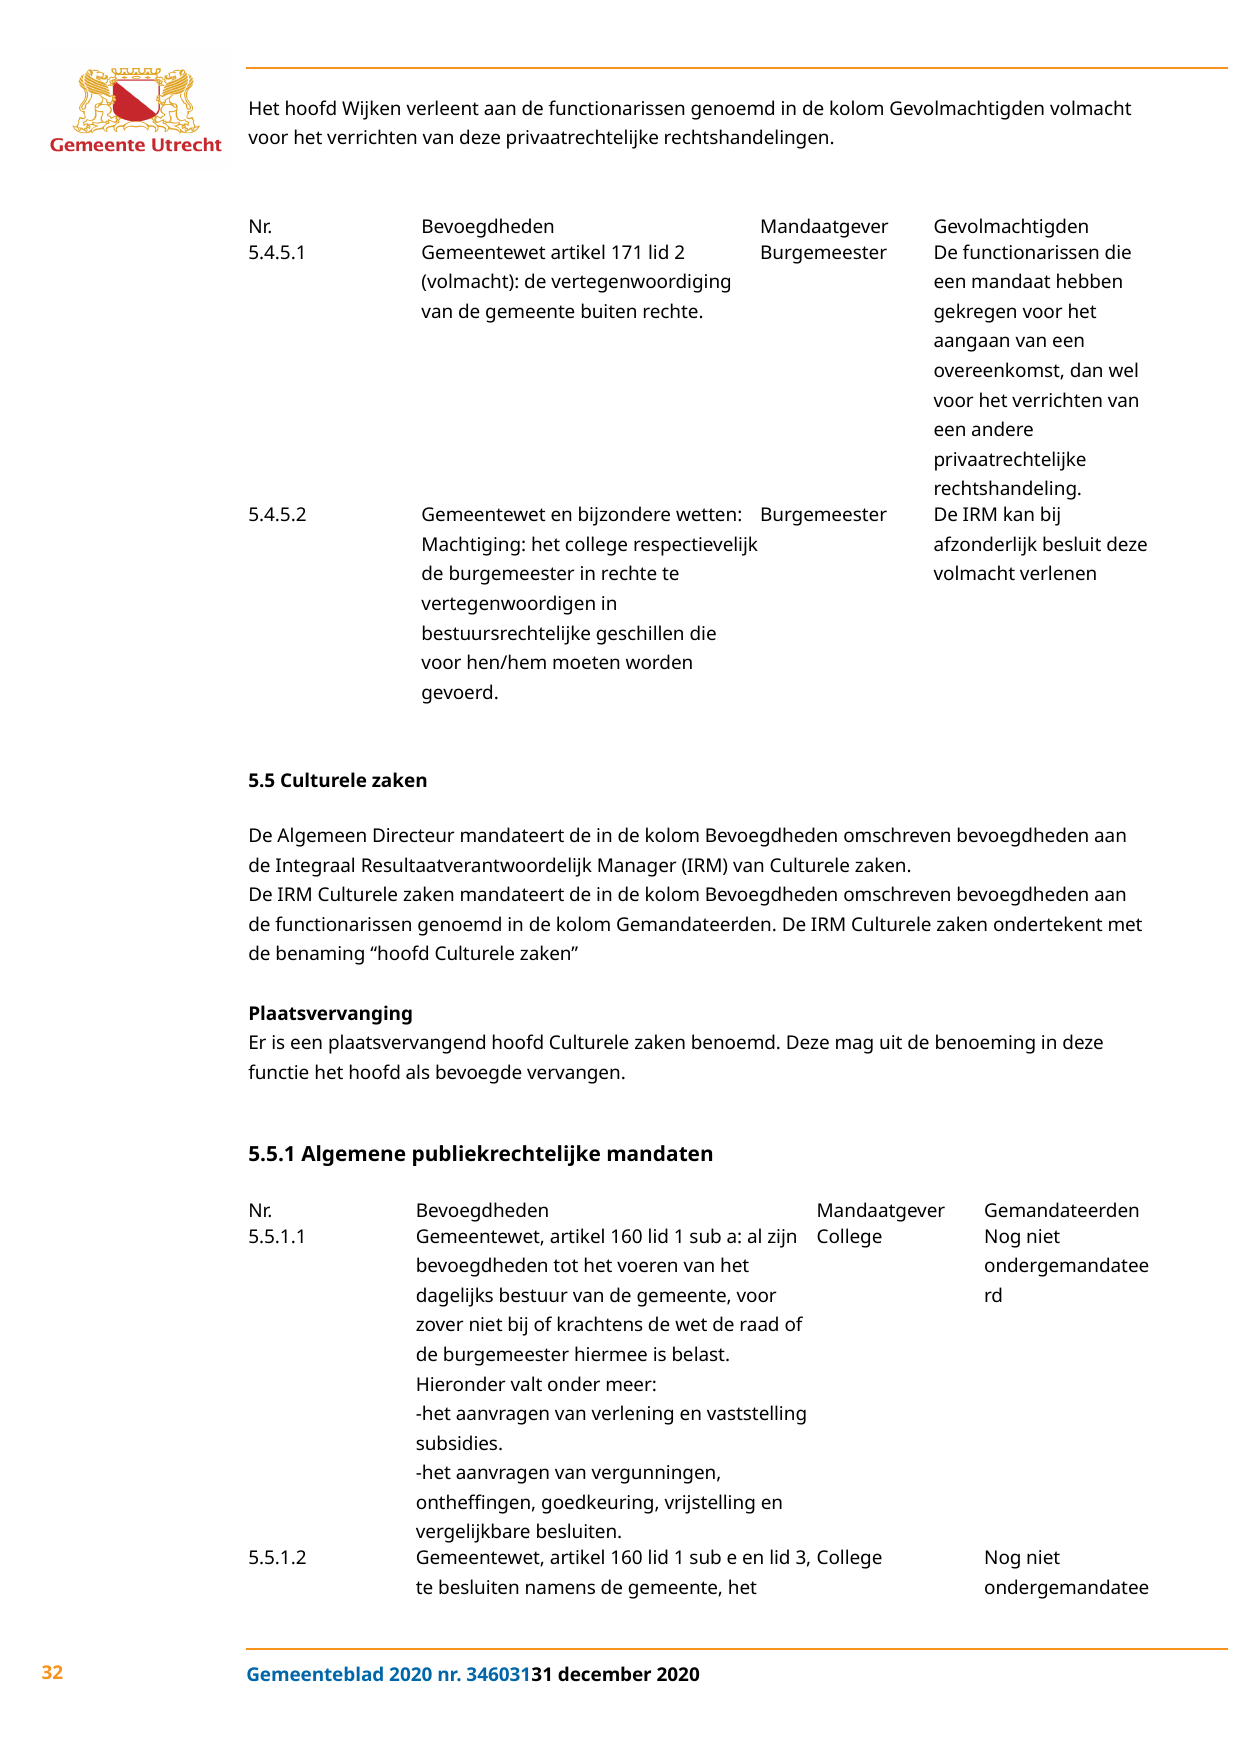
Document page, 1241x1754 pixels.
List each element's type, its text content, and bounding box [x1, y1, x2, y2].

table_header Nr. [248, 213, 421, 239]
table_cell Gemeentewet, artikel 160 lid 1 sub a: al zijn bevoegdheden tot het voeren van het dagelijks bestuur van de gemeente, voor zover niet bij of krachtens de wet de raad of de burgemeester hiermee is belast. Hieronder valt onder meer: -het aanvragen van verlening en vaststelling subsidies. -het aanvragen van vergunningen, ontheffingen, goedkeuring, vrijstelling en vergelijkbare besluiten. [416, 1223, 816, 1544]
table_cell De functionarissen die een mandaat hebben gekregen voor het aangaan van een overeenkomst, dan wel voor het verrichten van een andere privaatrechtelijke rechtshandeling. [933, 239, 1152, 501]
text 5.5 Culturele zaken [248, 767, 1152, 793]
text Het hoofd Wijken verleent aan de functionarissen genoemd in de kolom Gevolmachtigden volmacht voor het verrichten van deze privaatrechtelijke rechtshandelingen. [248, 95, 1152, 150]
text De IRM Culturele zaken mandateert de in de kolom Bevoegdheden omschreven bevoegdheden aan de functionarissen genoemd in de kolom Gemandateerden. De IRM Culturele zaken ondertekent met de benaming “hoofd Culturele zaken” [248, 881, 1152, 966]
table_cell Gemeentewet artikel 171 lid 2 (volmacht): de vertegenwoordiging van de gemeente buiten rechte. [421, 239, 760, 501]
table_cell 5.4.5.1 [248, 239, 421, 501]
text De Algemeen Directeur mandateert de in de kolom Bevoegdheden omschreven bevoegdheden aan de Integraal Resultaatverantwoordelijk Manager (IRM) van Culturele zaken. [248, 822, 1152, 878]
table_cell 5.5.1.1 [248, 1223, 416, 1544]
text 5.5.1 Algemene publiekrechtelijke mandaten [248, 1139, 1152, 1167]
table_cell College [816, 1223, 984, 1544]
table_header Mandaatgever [816, 1197, 984, 1223]
table_cell Gemeentewet, artikel 160 lid 1 sub e en lid 3, te besluiten namens de gemeente, het [416, 1544, 816, 1600]
table_header Bevoegdheden [416, 1197, 816, 1223]
text Er is een plaatsvervangend hoofd Culturele zaken benoemd. Deze mag uit de benoeming in deze functie het hoofd als bevoegde vervangen. [248, 1029, 1152, 1085]
table_header Gevolmachtigden [933, 213, 1152, 239]
table_header Gemandateerden [984, 1197, 1152, 1223]
table_cell Burgemeester [760, 501, 933, 704]
table_cell De IRM kan bij afzonderlijk besluit deze volmacht verlenen [933, 501, 1152, 704]
table_header Nr. [248, 1197, 416, 1223]
table_cell Gemeentewet en bijzondere wetten: Machtiging: het college respectievelijk de burgemeester in rechte te vertegenwoordigen in bestuursrechtelijke geschillen die voor hen/hem moeten worden gevoerd. [421, 501, 760, 704]
table_cell College [816, 1544, 984, 1600]
table_cell 5.5.1.2 [248, 1544, 416, 1600]
table_cell Burgemeester [760, 239, 933, 501]
picture [41, 47, 231, 172]
text Plaatsvervanging [248, 1000, 1152, 1026]
table_header Bevoegdheden [421, 213, 760, 239]
table_cell Nog niet ondergemandatee [984, 1544, 1152, 1600]
table_header Mandaatgever [760, 213, 933, 239]
table_cell Nog niet ondergemandateerd [984, 1223, 1152, 1544]
table_cell 5.4.5.2 [248, 501, 421, 704]
